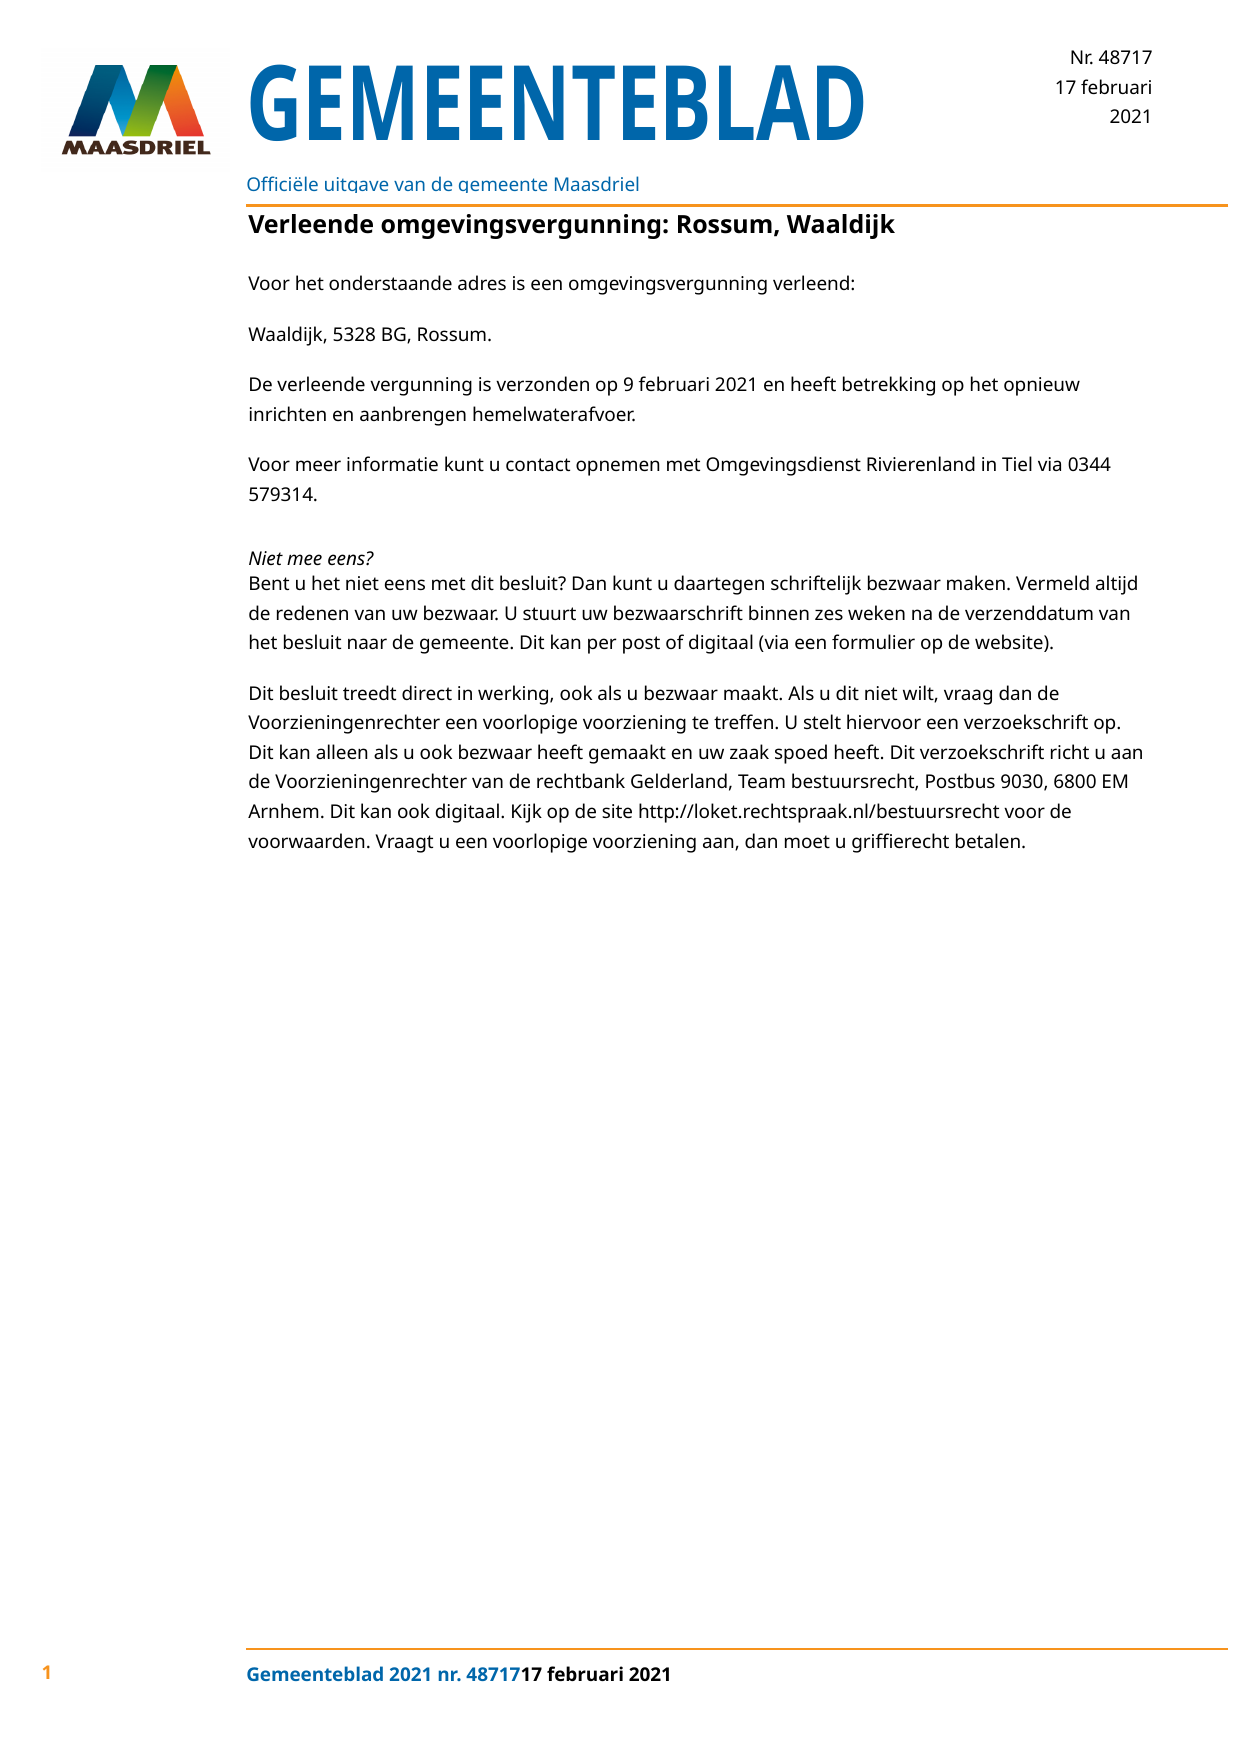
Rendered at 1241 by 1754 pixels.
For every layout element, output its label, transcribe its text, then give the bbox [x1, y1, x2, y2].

text Dit besluit treedt direct in werking, ook als u bezwaar maakt. Als u dit niet wilt, vraag dan de Voorzieningenrechter een voorlopige voorziening te treffen. U stelt hiervoor een verzoekschrift op. Dit kan alleen als u ook bezwaar heeft gemaakt en uw zaak spoed heeft. Dit verzoekschrift richt u aan de Voorzieningenrechter van de rechtbank Gelderland, Team bestuursrecht, Postbus 9030, 6800 EM Arnhem. Dit kan ook digitaal. Kijk op de site http://loket.rechtspraak.nl/bestuursrecht voor de voorwaarden. Vraagt u een voorlopige voorziening aan, dan moet u griffierecht betalen. [248, 680, 1152, 854]
text Voor meer informatie kunt u contact opnemen met Omgevingsdienst Rivierenland in Tiel via 0344 579314. [248, 451, 1152, 506]
text Voor het onderstaande adres is een omgevingsvergunning verleend: [248, 270, 1152, 296]
text Waaldijk, 5328 BG, Rossum. [248, 321, 1152, 346]
text Bent u het niet eens met dit besluit? Dan kunt u daartegen schriftelijk bezwaar maken. Vermeld altijd de redenen van uw bezwaar. U stuurt uw bezwaarschrift binnen zes weken na de verzenddatum van het besluit naar de gemeente. Dit kan per post of digitaal (via een formulier op de website). [248, 570, 1152, 655]
text Niet mee eens? [248, 545, 1152, 570]
text Verleende omgevingsvergunning: Rossum, Waaldijk [248, 207, 1152, 241]
text De verleende vergunning is verzonden op 9 februari 2021 en heeft betrekking op het opnieuw inrichten en aanbrengen hemelwaterafvoer. [248, 371, 1152, 426]
picture [41, 47, 231, 172]
